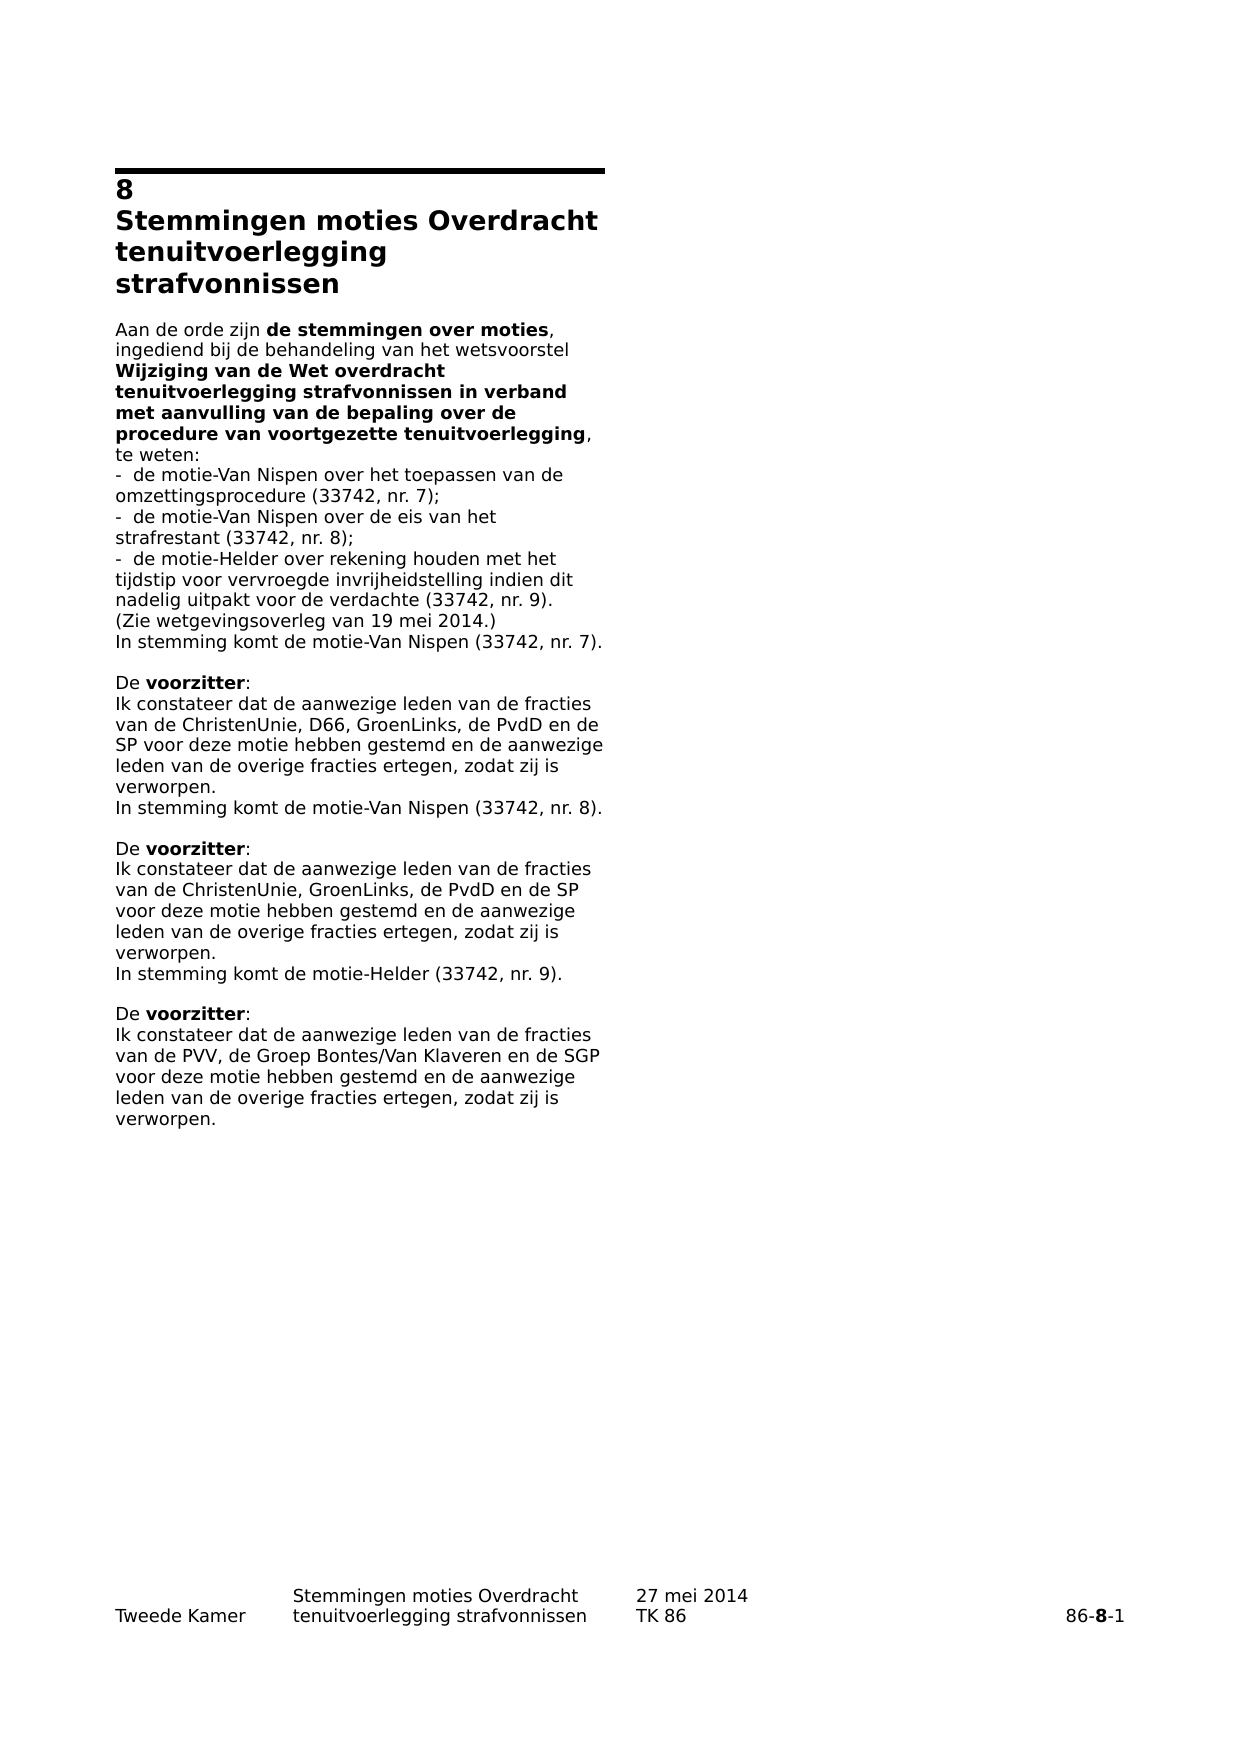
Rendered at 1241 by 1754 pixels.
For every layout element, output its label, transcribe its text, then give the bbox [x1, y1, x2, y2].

text De voorzitter: [115, 838, 605, 859]
text Ik constateer dat de aanwezige leden van de fracties van de PVV, de Groep Bontes/Van Klaveren en de SGP voor deze motie hebben gestemd en de aanwezige leden van de overige fracties ertegen, zodat zij is verworpen. [115, 1025, 605, 1129]
text In stemming komt de motie-Helder (33742, nr. 9). [115, 963, 605, 984]
text De voorzitter: [115, 1004, 605, 1025]
text De voorzitter: [115, 673, 605, 693]
list de motie-Van Nispen over de eis van het strafrestant (33742, nr. 8); [115, 507, 605, 548]
text Ik constateer dat de aanwezige leden van de fracties van de ChristenUnie, GroenLinks, de PvdD en de SP voor deze motie hebben gestemd en de aanwezige leden van de overige fracties ertegen, zodat zij is verworpen. [115, 859, 605, 963]
text Ik constateer dat de aanwezige leden van de fracties van de ChristenUnie, D66, GroenLinks, de PvdD en de SP voor deze motie hebben gestemd en de aanwezige leden van de overige fracties ertegen, zodat zij is verworpen. [115, 693, 605, 798]
text (Zie wetgevingsoverleg van 19 mei 2014.) [115, 611, 605, 632]
text te weten: [115, 444, 605, 465]
text Aan de orde zijn de stemmingen over moties, ingediend bij de behandeling van het wetsvoorstel Wijziging van de Wet overdracht tenuitvoerlegging strafvonnissen in verband met aanvulling van de bepaling over de procedure van voortgezette tenuitvoerlegging, [115, 319, 605, 444]
list de motie-Helder over rekening houden met het tijdstip voor vervroegde invrijheidstelling indien dit nadelig uitpakt voor de verdachte (33742, nr. 9). [115, 548, 605, 611]
text In stemming komt de motie-Van Nispen (33742, nr. 8). [115, 798, 605, 818]
title 8 Stemmingen moties Overdracht tenuitvoerlegging strafvonnissen [115, 174, 605, 299]
list de motie-Van Nispen over het toepassen van de omzettingsprocedure (33742, nr. 7); [115, 465, 605, 507]
text In stemming komt de motie-Van Nispen (33742, nr. 7). [115, 632, 605, 653]
